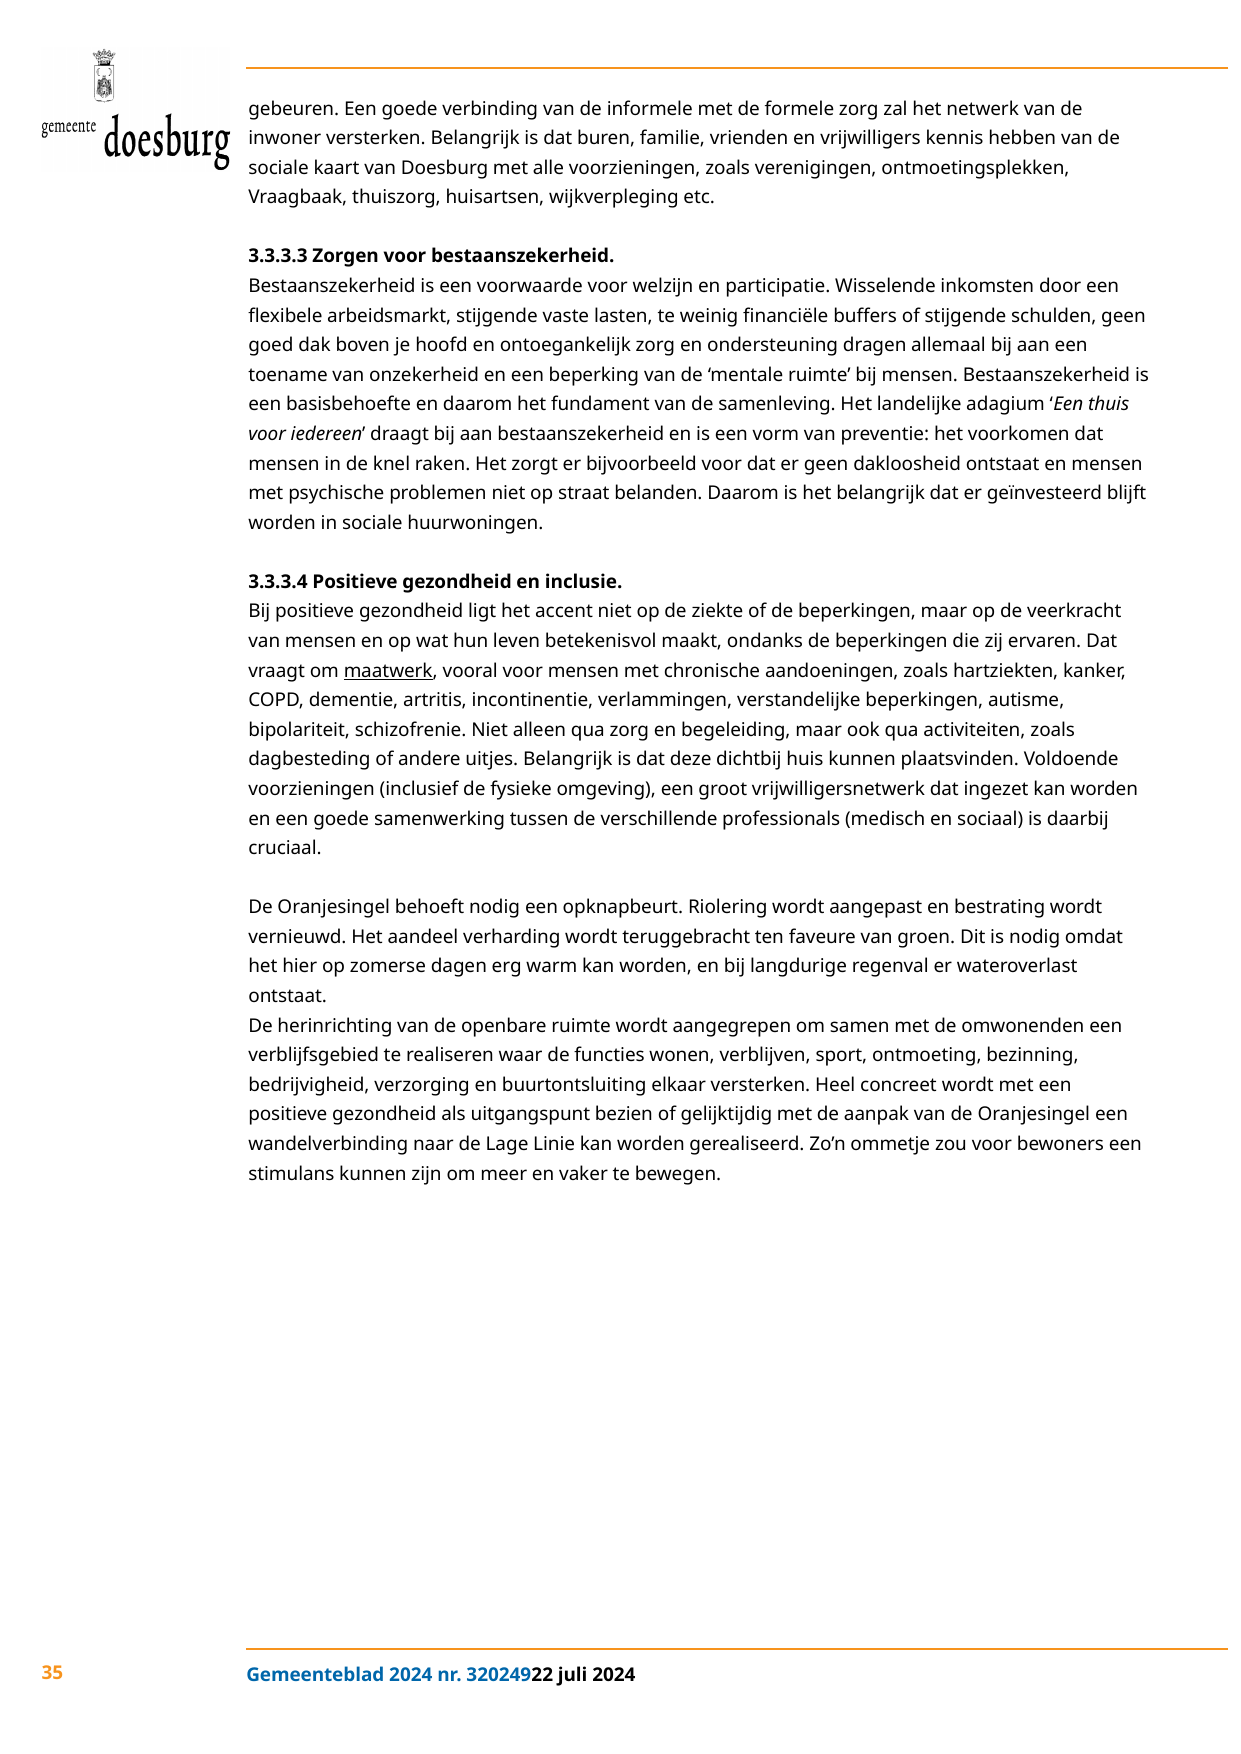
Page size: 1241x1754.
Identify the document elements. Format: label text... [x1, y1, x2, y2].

text De Oranjesingel behoeft nodig een opknapbeurt. Riolering wordt aangepast en bestrating wordt vernieuwd. Het aandeel verharding wordt teruggebracht ten faveure van groen. Dit is nodig omdat het hier op zomerse dagen erg warm kan worden, en bij langdurige regenval er wateroverlast ontstaat. [248, 893, 1152, 1008]
text Bij positieve gezondheid ligt het accent niet op de ziekte of de beperkingen, maar op de veerkracht van mensen en op wat hun leven betekenisvol maakt, ondanks de beperkingen die zij ervaren. Dat vraagt om maatwerk, vooral voor mensen met chronische aandoeningen, zoals hartziekten, kanker, COPD, dementie, artritis, incontinentie, verlammingen, verstandelijke beperkingen, autisme, bipolariteit, schizofrenie. Niet alleen qua zorg en begeleiding, maar ook qua activiteiten, zoals dagbesteding of andere uitjes. Belangrijk is dat deze dichtbij huis kunnen plaatsvinden. Voldoende voorzieningen (inclusief de fysieke omgeving), een groot vrijwilligersnetwerk dat ingezet kan worden en een goede samenwerking tussen de verschillende professionals (medisch en sociaal) is daarbij cruciaal. [248, 598, 1152, 860]
text Bestaanszekerheid is een voorwaarde voor welzijn en participatie. Wisselende inkomsten door een flexibele arbeidsmarkt, stijgende vaste lasten, te weinig financiële buffers of stijgende schulden, geen goed dak boven je hoofd en ontoegankelijk zorg en ondersteuning dragen allemaal bij aan een toename van onzekerheid en een beperking van de ‘mentale ruimte’ bij mensen. Bestaanszekerheid is een basisbehoefte en daarom het fundament van de samenleving. Het landelijke adagium ‘Een thuis voor iedereen’ draagt bij aan bestaanszekerheid en is een vorm van preventie: het voorkomen dat mensen in de knel raken. Het zorgt er bijvoorbeeld voor dat er geen dakloosheid ontstaat en mensen met psychische problemen niet op straat belanden. Daarom is het belangrijk dat er geïnvesteerd blijft worden in sociale huurwoningen. [248, 272, 1152, 535]
text De herinrichting van de openbare ruimte wordt aangegrepen om samen met de omwonenden een verblijfsgebied te realiseren waar de functies wonen, verblijven, sport, ontmoeting, bezinning, bedrijvigheid, verzorging en buurtontsluiting elkaar versterken. Heel concreet wordt met een positieve gezondheid als uitgangspunt bezien of gelijktijdig met de aanpak van de Oranjesingel een wandelverbinding naar de Lage Linie kan worden gerealiseerd. Zo’n ommetje zou voor bewoners een stimulans kunnen zijn om meer en vaker te bewegen. [248, 1012, 1152, 1186]
text gebeuren. Een goede verbinding van de informele met de formele zorg zal het netwerk van de inwoner versterken. Belangrijk is dat buren, familie, vrienden en vrijwilligers kennis hebben van de sociale kaart van Doesburg met alle voorzieningen, zoals verenigingen, ontmoetingsplekken, Vraagbaak, thuiszorg, huisartsen, wijkverpleging etc. [248, 95, 1152, 209]
picture [41, 47, 231, 172]
text 3.3.3.3 Zorgen voor bestaanszekerheid. [248, 243, 1152, 268]
text 3.3.3.4 Positieve gezondheid en inclusie. [248, 568, 1152, 594]
